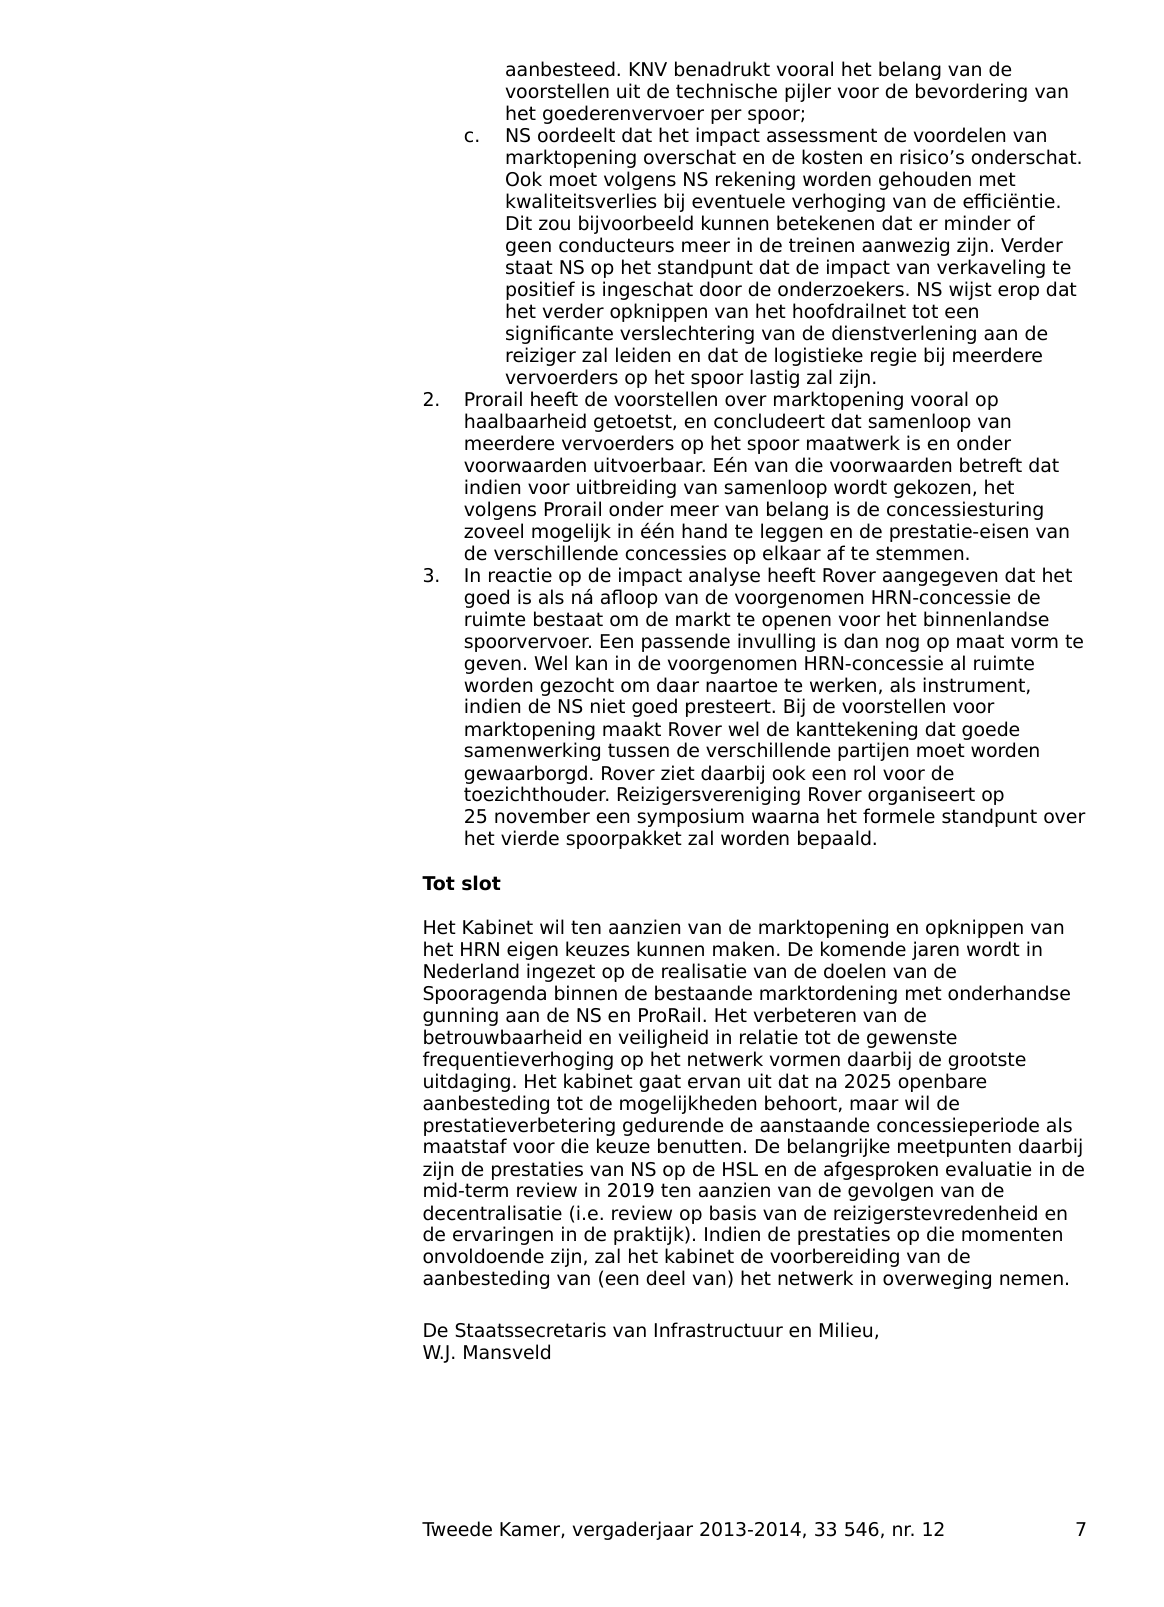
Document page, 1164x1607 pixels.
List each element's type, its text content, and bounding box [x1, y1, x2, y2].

text 2. Prorail heeft de voorstellen over marktopening vooral op haalbaarheid getoetst, en concludeert dat samenloop van meerdere vervoerders op het spoor maatwerk is en onder voorwaarden uitvoerbaar. Eén van die voorwaarden betreft dat indien voor uitbreiding van samenloop wordt gekozen, het volgens Prorail onder meer van belang is de concessiesturing zoveel mogelijk in één hand te leggen en de prestatie-eisen van de verschillende concessies op elkaar af te stemmen. [422, 389, 1087, 564]
text De Staatssecretaris van Infrastructuur en Milieu, W.J. Mansveld [422, 1320, 1087, 1364]
text c. NS oordeelt dat het impact assessment de voordelen van marktopening overschat en de kosten en risico’s onderschat. Ook moet volgens NS rekening worden gehouden met kwaliteitsverlies bij eventuele verhoging van de efficiëntie. Dit zou bijvoorbeeld kunnen betekenen dat er minder of geen conducteurs meer in de treinen aanwezig zijn. Verder staat NS op het standpunt dat de impact van verkaveling te positief is ingeschat door de onderzoekers. NS wijst erop dat het verder opknippen van het hoofdrailnet tot een significante verslechtering van de dienstverlening aan de reiziger zal leiden en dat de logistieke regie bij meerdere vervoerders op het spoor lastig zal zijn. [464, 125, 1087, 389]
text Het Kabinet wil ten aanzien van de marktopening en opknippen van het HRN eigen keuzes kunnen maken. De komende jaren wordt in Nederland ingezet op de realisatie van de doelen van de Spooragenda binnen de bestaande marktordening met onderhandse gunning aan de NS en ProRail. Het verbeteren van de betrouwbaarheid en veiligheid in relatie tot de gewenste frequentieverhoging op het netwerk vormen daarbij de grootste uitdaging. Het kabinet gaat ervan uit dat na 2025 openbare aanbesteding tot de mogelijkheden behoort, maar wil de prestatieverbetering gedurende de aanstaande concessieperiode als maatstaf voor die keuze benutten. De belangrijke meetpunten daarbij zijn de prestaties van NS op de HSL en de afgesproken evaluatie in de mid-term review in 2019 ten aanzien van de gevolgen van de decentralisatie (i.e. review op basis van de reizigerstevredenheid en de ervaringen in de praktijk). Indien de prestaties op die momenten onvoldoende zijn, zal het kabinet de voorbereiding van de aanbesteding van (een deel van) het netwerk in overweging nemen. [422, 917, 1087, 1290]
text 3. In reactie op de impact analyse heeft Rover aangegeven dat het goed is als ná afloop van de voorgenomen HRN-concessie de ruimte bestaat om de markt te openen voor het binnenlandse spoorvervoer. Een passende invulling is dan nog op maat vorm te geven. Wel kan in de voorgenomen HRN-concessie al ruimte worden gezocht om daar naartoe te werken, als instrument, indien de NS niet goed presteert. Bij de voorstellen voor marktopening maakt Rover wel de kanttekening dat goede samenwerking tussen de verschillende partijen moet worden gewaarborgd. Rover ziet daarbij ook een rol voor de toezichthouder. Reizigersvereniging Rover organiseert op 25 november een symposium waarna het formele standpunt over het vierde spoorpakket zal worden bepaald. [422, 564, 1087, 850]
subtitle Tot slot [422, 872, 1087, 894]
text aanbesteed. KNV benadrukt vooral het belang van de voorstellen uit de technische pijler voor de bevordering van het goederenvervoer per spoor; [464, 59, 1087, 125]
